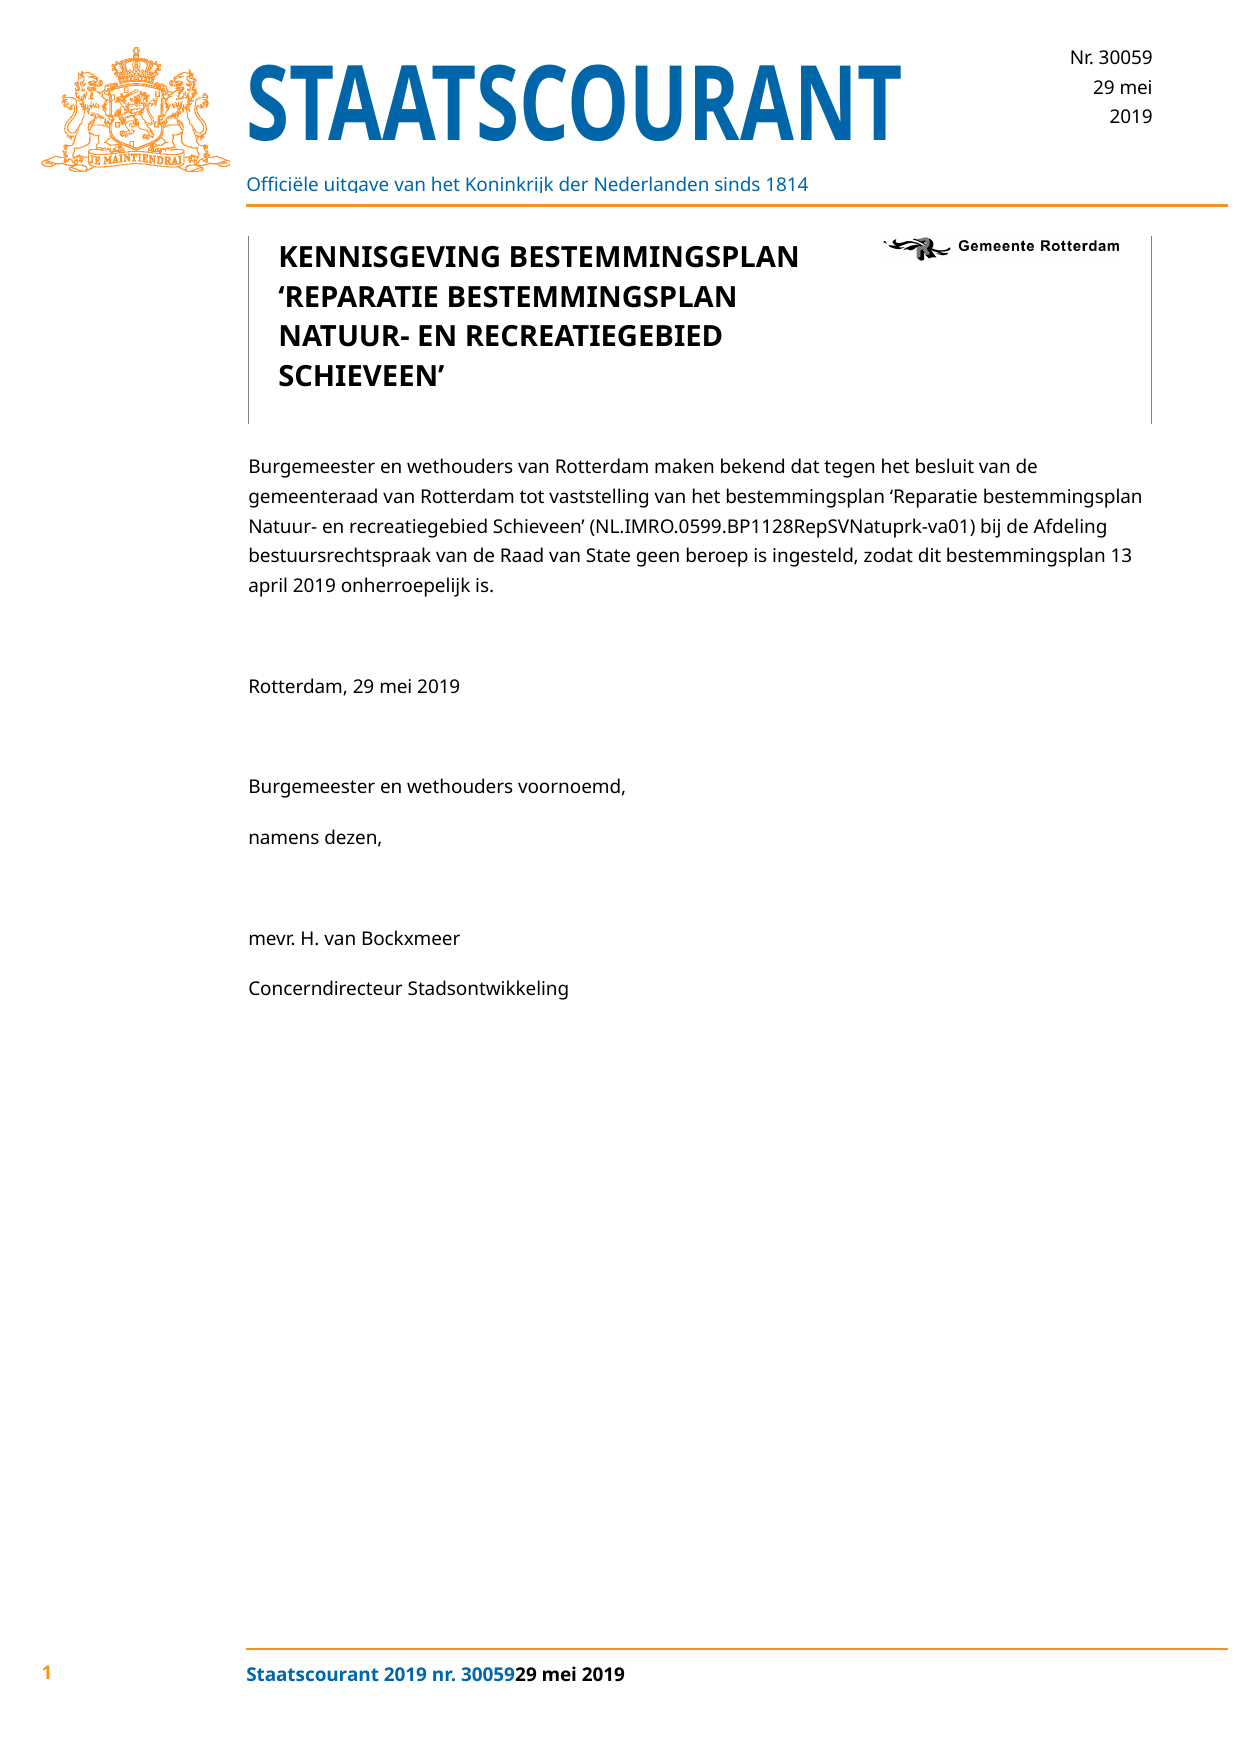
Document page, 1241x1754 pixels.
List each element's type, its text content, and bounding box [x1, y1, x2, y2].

text Burgemeester en wethouders van Rotterdam maken bekend dat tegen het besluit van de gemeenteraad van Rotterdam tot vaststelling van het bestemmingsplan ‘Reparatie bestemmingsplan Natuur- en recreatiegebied Schieveen’ (NL.IMRO.0599.BP1128RepSVNatuprk-va01) bij de Afdeling bestuursrechtspraak van de Raad van State geen beroep is ingesteld, zodat dit bestemmingsplan 13 april 2019 onherroepelijk is. [248, 454, 1152, 598]
picture [41, 47, 231, 172]
picture [882, 236, 1119, 261]
text Burgemeester en wethouders voornoemd, [248, 774, 1152, 799]
text Concerndirecteur Stadsontwikkeling [248, 975, 1152, 1001]
table_header KENNISGEVING BESTEMMINGSPLAN ‘REPARATIE BESTEMMINGSPLAN NATUUR- EN RECREATIEGEBIED SCHIEVEEN’ [249, 236, 850, 424]
table_header [850, 236, 1151, 424]
text mevr. H. van Bockxmeer [248, 925, 1152, 951]
text namens dezen, [248, 824, 1152, 850]
text Rotterdam, 29 mei 2019 [248, 673, 1152, 698]
